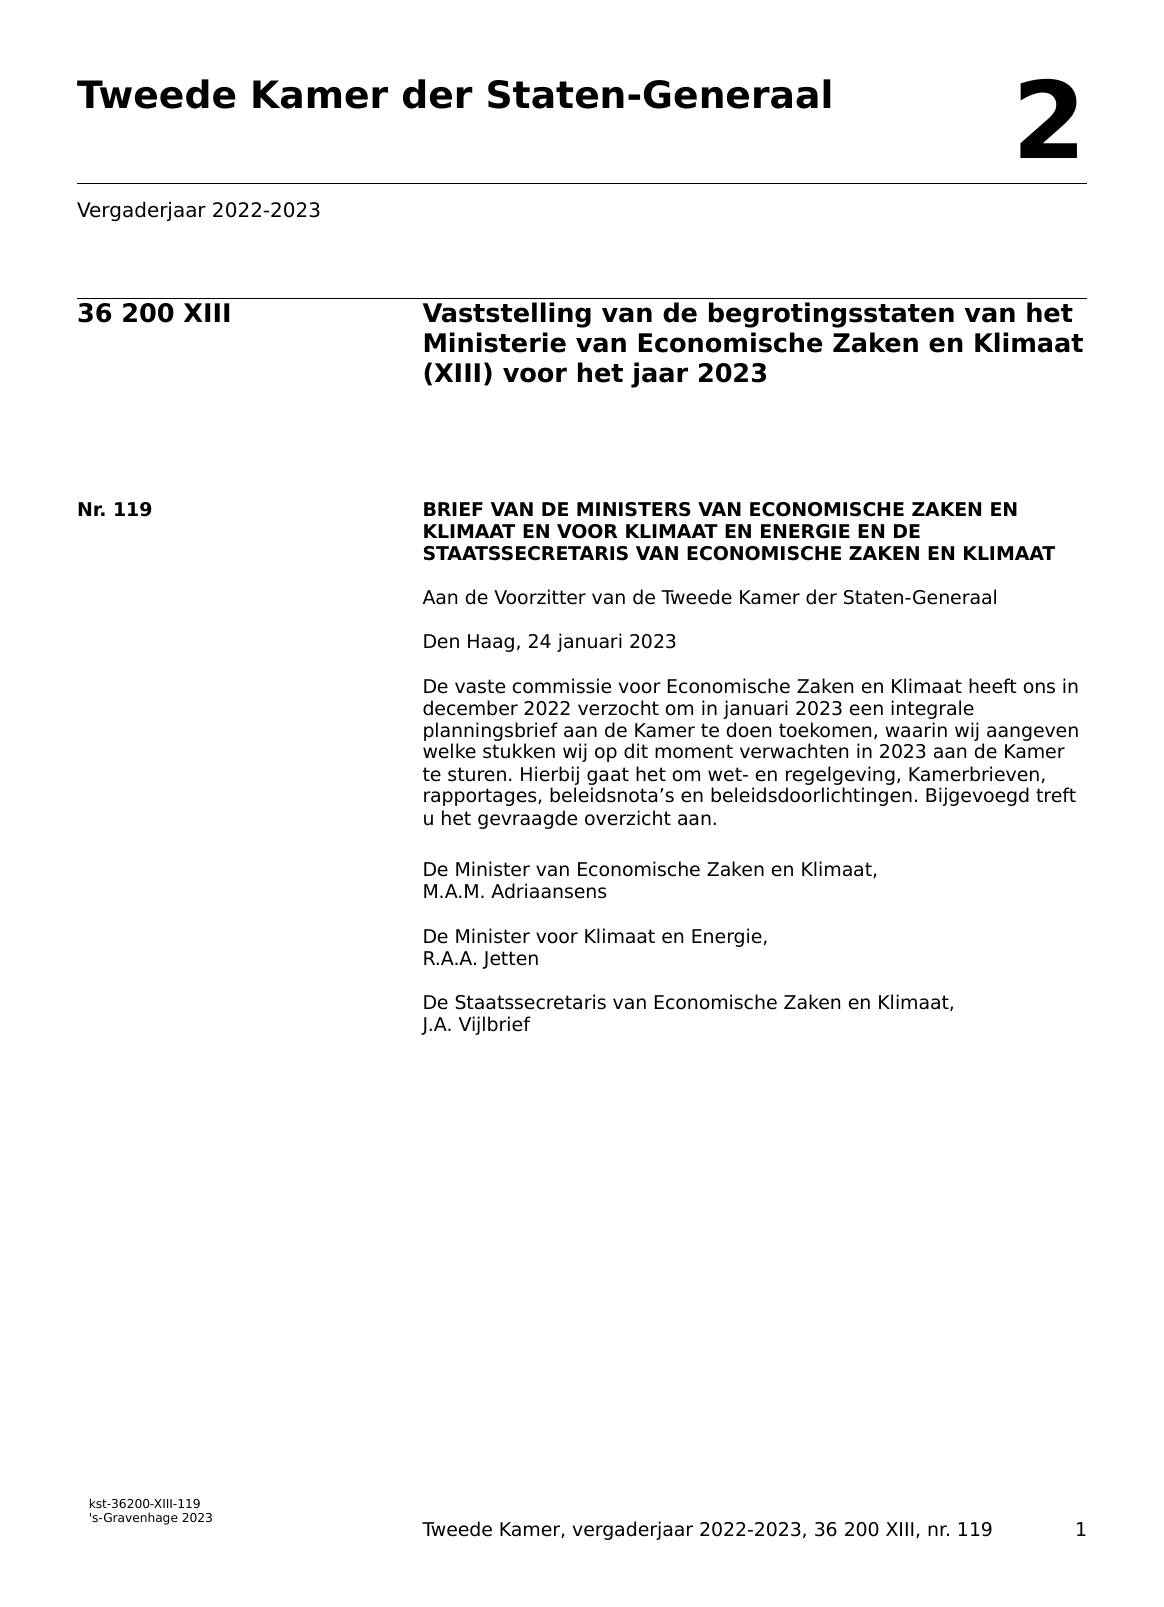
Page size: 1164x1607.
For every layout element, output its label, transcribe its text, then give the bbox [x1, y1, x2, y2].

subtitle Nr. 119 BRIEF VAN DE MINISTERS VAN ECONOMISCHE ZAKEN EN KLIMAAT EN VOOR KLIMAAT EN ENERGIE EN DE STAATSSECRETARIS VAN ECONOMISCHE ZAKEN EN KLIMAAT [77, 499, 1087, 565]
subtitle 36 200 XIII Vaststelling van de begrotingsstaten van het Ministerie van Economische Zaken en Klimaat (XIII) voor het jaar 2023 [77, 299, 1087, 388]
table_header 2 [886, 59, 1087, 183]
text 's-Gravenhage 2023 [88, 1511, 323, 1525]
text De Minister van Economische Zaken en Klimaat, M.A.M. Adriaansens [422, 859, 1087, 903]
text kst-36200-XIII-119 [88, 1497, 323, 1511]
text De vaste commissie voor Economische Zaken en Klimaat heeft ons in december 2022 verzocht om in januari 2023 een integrale planningsbrief aan de Kamer te doen toekomen, waarin wij aangeven welke stukken wij op dit moment verwachten in 2023 aan de Kamer te sturen. Hierbij gaat het om wet- en regelgeving, Kamerbrieven, rapportages, beleidsnota’s en beleidsdoorlichtingen. Bijgevoegd treft u het gevraagde overzicht aan. [422, 676, 1087, 829]
text De Staatssecretaris van Economische Zaken en Klimaat, J.A. Vijlbrief [422, 992, 1087, 1036]
text De Minister voor Klimaat en Energie, R.A.A. Jetten [422, 926, 1087, 969]
table_header Tweede Kamer der Staten-Generaal [77, 59, 886, 183]
text Den Haag, 24 januari 2023 [422, 631, 1087, 653]
text Aan de Voorzitter van de Tweede Kamer der Staten-Generaal [422, 587, 1087, 609]
table_cell Vergaderjaar 2022-2023 [77, 184, 1087, 298]
